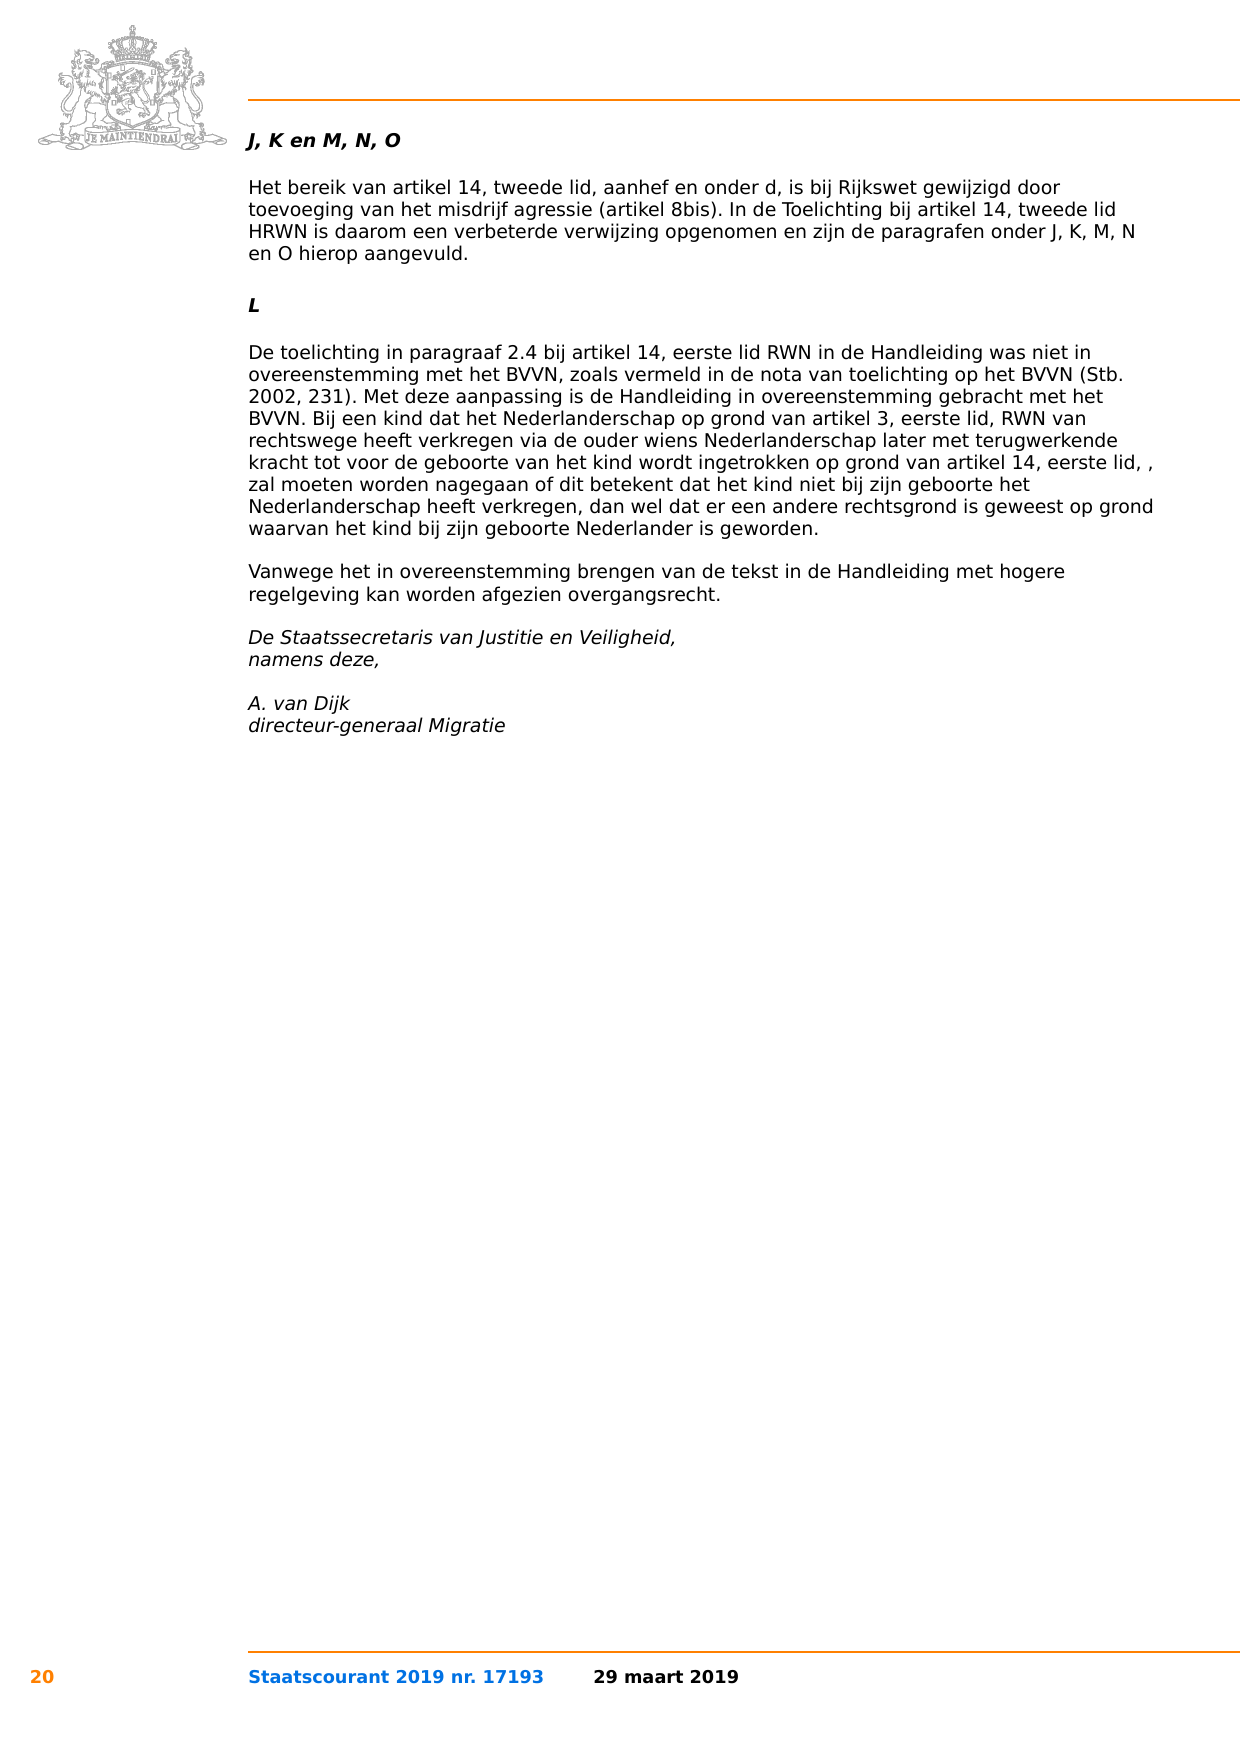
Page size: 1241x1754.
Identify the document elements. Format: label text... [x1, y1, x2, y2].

text De Staatssecretaris van Justitie en Veiligheid, namens deze, A. van Dijk directeur-generaal Migratie [248, 627, 1163, 737]
subtitle J, K en M, N, O [248, 130, 1163, 152]
text Het bereik van artikel 14, tweede lid, aanhef en onder d, is bij Rijkswet gewijzigd door toevoeging van het misdrijf agressie (artikel 8bis). In de Toelichting bij artikel 14, tweede lid HRWN is daarom een verbeterde verwijzing opgenomen en zijn de paragrafen onder J, K, M, N en O hierop aangevuld. [248, 177, 1163, 265]
text De toelichting in paragraaf 2.4 bij artikel 14, eerste lid RWN in de Handleiding was niet in overeenstemming met het BVVN, zoals vermeld in de nota van toelichting op het BVVN (Stb. 2002, 231). Met deze aanpassing is de Handleiding in overeenstemming gebracht met het BVVN. Bij een kind dat het Nederlanderschap op grond van artikel 3, eerste lid, RWN van rechtswege heeft verkregen via de ouder wiens Nederlanderschap later met terugwerkende kracht tot voor de geboorte van het kind wordt ingetrokken op grond van artikel 14, eerste lid, , zal moeten worden nagegaan of dit betekent dat het kind niet bij zijn geboorte het Nederlanderschap heeft verkregen, dan wel dat er een andere rechtsgrond is geweest op grond waarvan het kind bij zijn geboorte Nederlander is geworden. [248, 342, 1163, 539]
text Vanwege het in overeenstemming brengen van de tekst in de Handleiding met hogere regelgeving kan worden afgezien overgangsrecht. [248, 561, 1163, 605]
picture [38, 25, 227, 150]
subtitle L [248, 295, 1163, 317]
